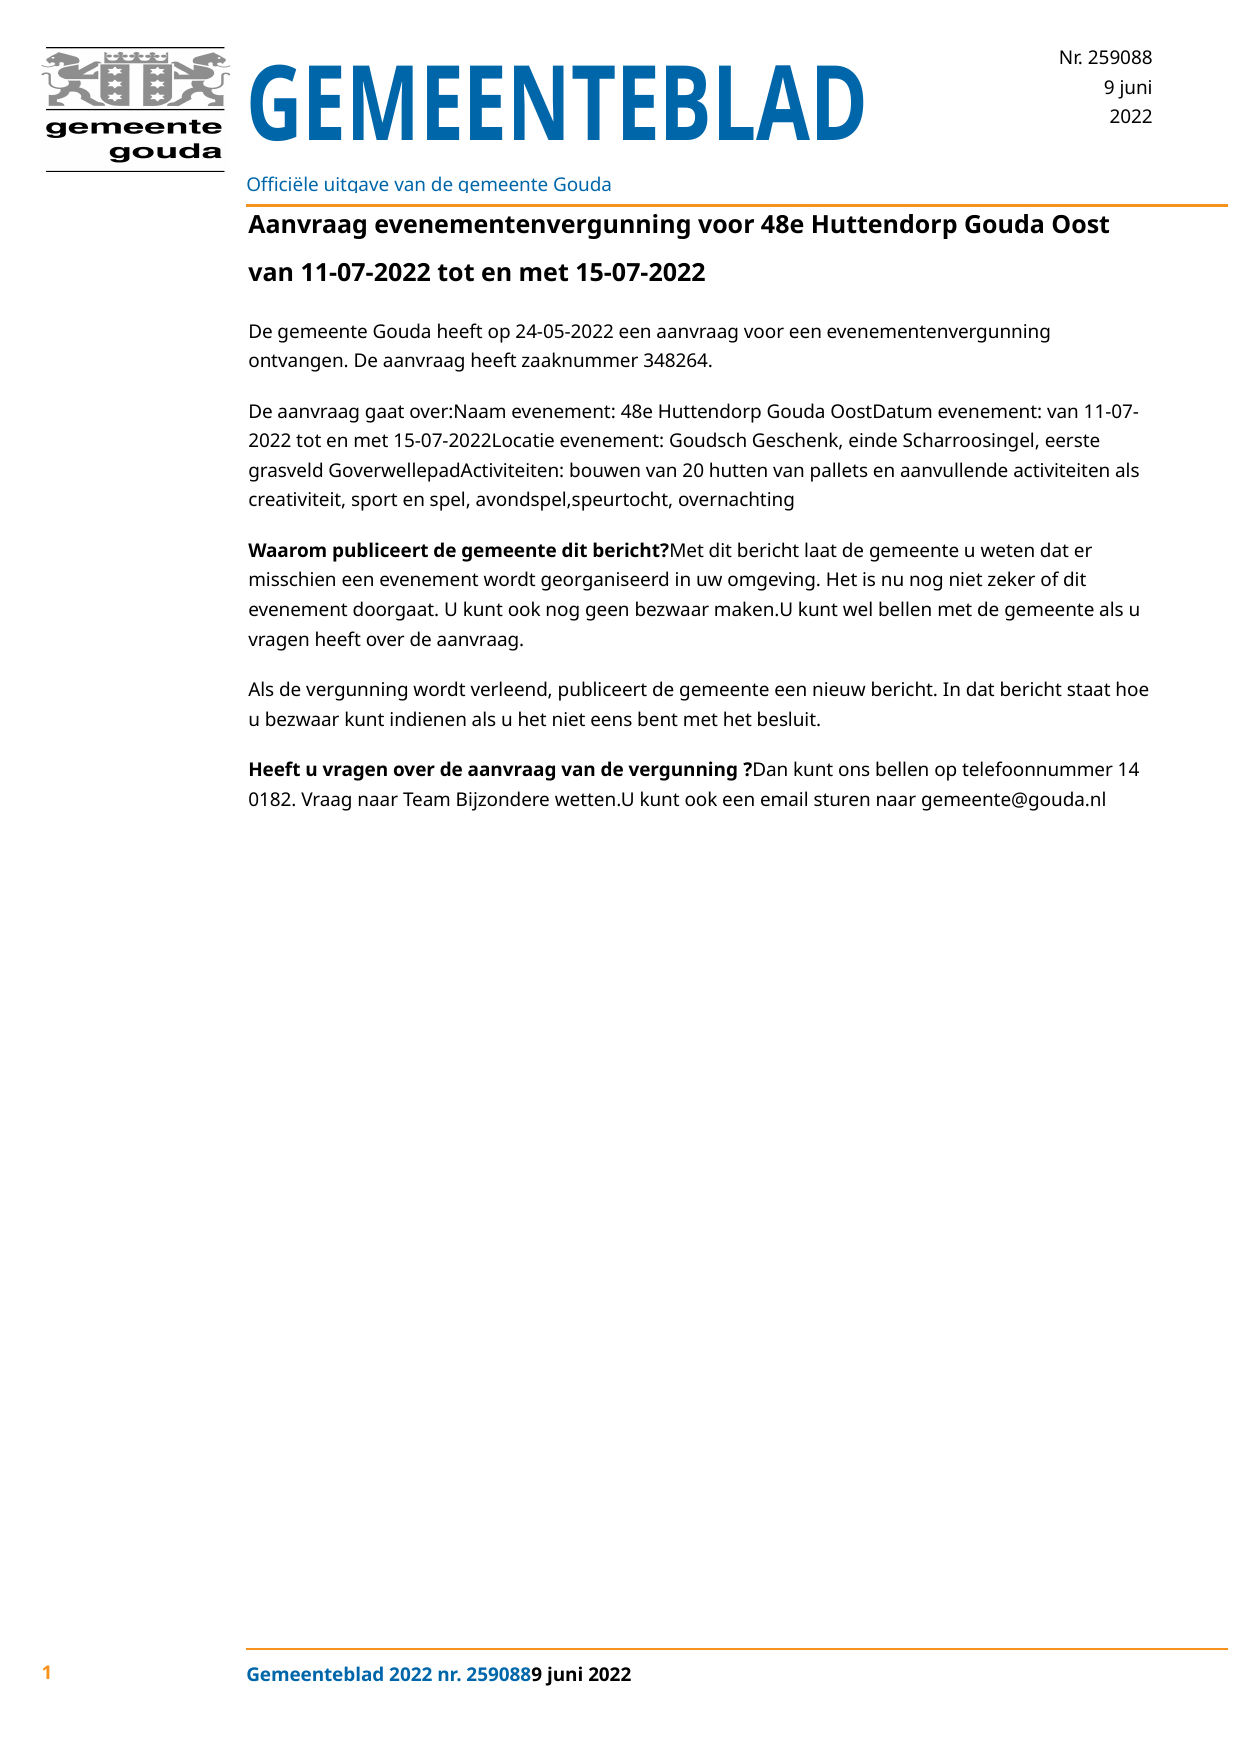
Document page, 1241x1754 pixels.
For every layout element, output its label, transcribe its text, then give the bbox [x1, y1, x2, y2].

text Als de vergunning wordt verleend, publiceert de gemeente een nieuw bericht. In dat bericht staat hoe u bezwaar kunt indienen als u het niet eens bent met het besluit. [248, 676, 1152, 732]
text De gemeente Gouda heeft op 24-05-2022 een aanvraag voor een evenementenvergunning ontvangen. De aanvraag heeft zaaknummer 348264. [248, 318, 1152, 373]
text De aanvraag gaat over:Naam evenement: 48e Huttendorp Gouda OostDatum evenement: van 11-07-2022 tot en met 15-07-2022Locatie evenement: Goudsch Geschenk, einde Scharroosingel, eerste grasveld GoverwellepadActiviteiten: bouwen van 20 hutten van pallets en aanvullende activiteiten als creativiteit, sport en spel, avondspel,speurtocht, overnachting [248, 398, 1152, 512]
text Waarom publiceert de gemeente dit bericht?Met dit bericht laat de gemeente u weten dat er misschien een evenement wordt georganiseerd in uw omgeving. Het is nu nog niet zeker of dit evenement doorgaat. U kunt ook nog geen bezwaar maken.U kunt wel bellen met de gemeente als u vragen heeft over de aanvraag. [248, 537, 1152, 652]
text Heeft u vragen over de aanvraag van de vergunning ?Dan kunt ons bellen op telefoonnummer 14 0182. Vraag naar Team Bijzondere wetten.U kunt ook een email sturen naar gemeente@gouda.nl [248, 756, 1152, 812]
picture [41, 47, 231, 172]
text Aanvraag evenementenvergunning voor 48e Huttendorp Gouda Oost van 11-07-2022 tot en met 15-07-2022 [248, 207, 1152, 288]
